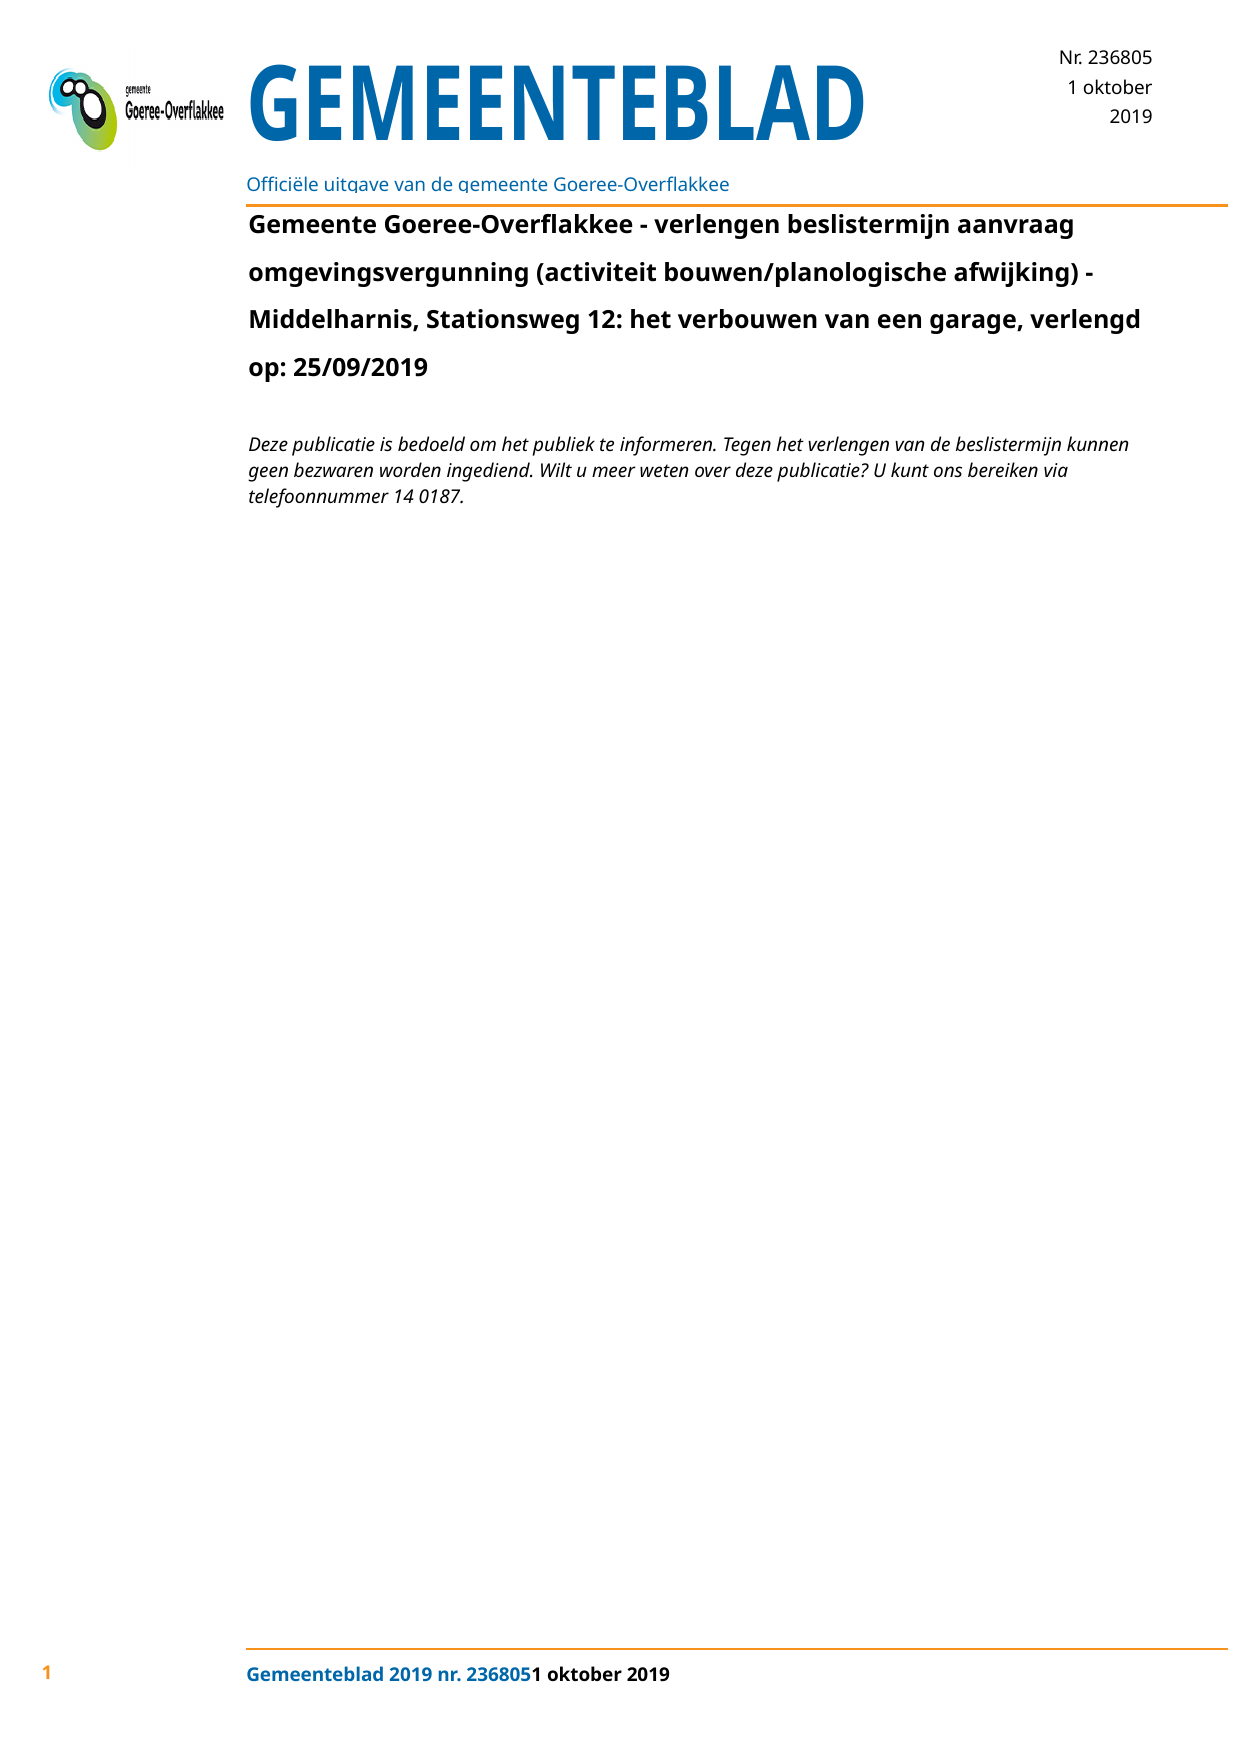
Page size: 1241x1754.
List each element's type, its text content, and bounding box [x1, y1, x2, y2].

picture [41, 47, 231, 172]
text Deze publicatie is bedoeld om het publiek te informeren. Tegen het verlengen van de beslistermijn kunnen geen bezwaren worden ingediend. Wilt u meer weten over deze publicatie? U kunt ons bereiken via telefoonnummer 14 0187. [248, 431, 1152, 508]
text Gemeente Goeree-Overflakkee - verlengen beslistermijn aanvraag omgevingsvergunning (activiteit bouwen/planologische afwijking) - Middelharnis, Stationsweg 12: het verbouwen van een garage, verlengd op: 25/09/2019 [248, 207, 1152, 384]
